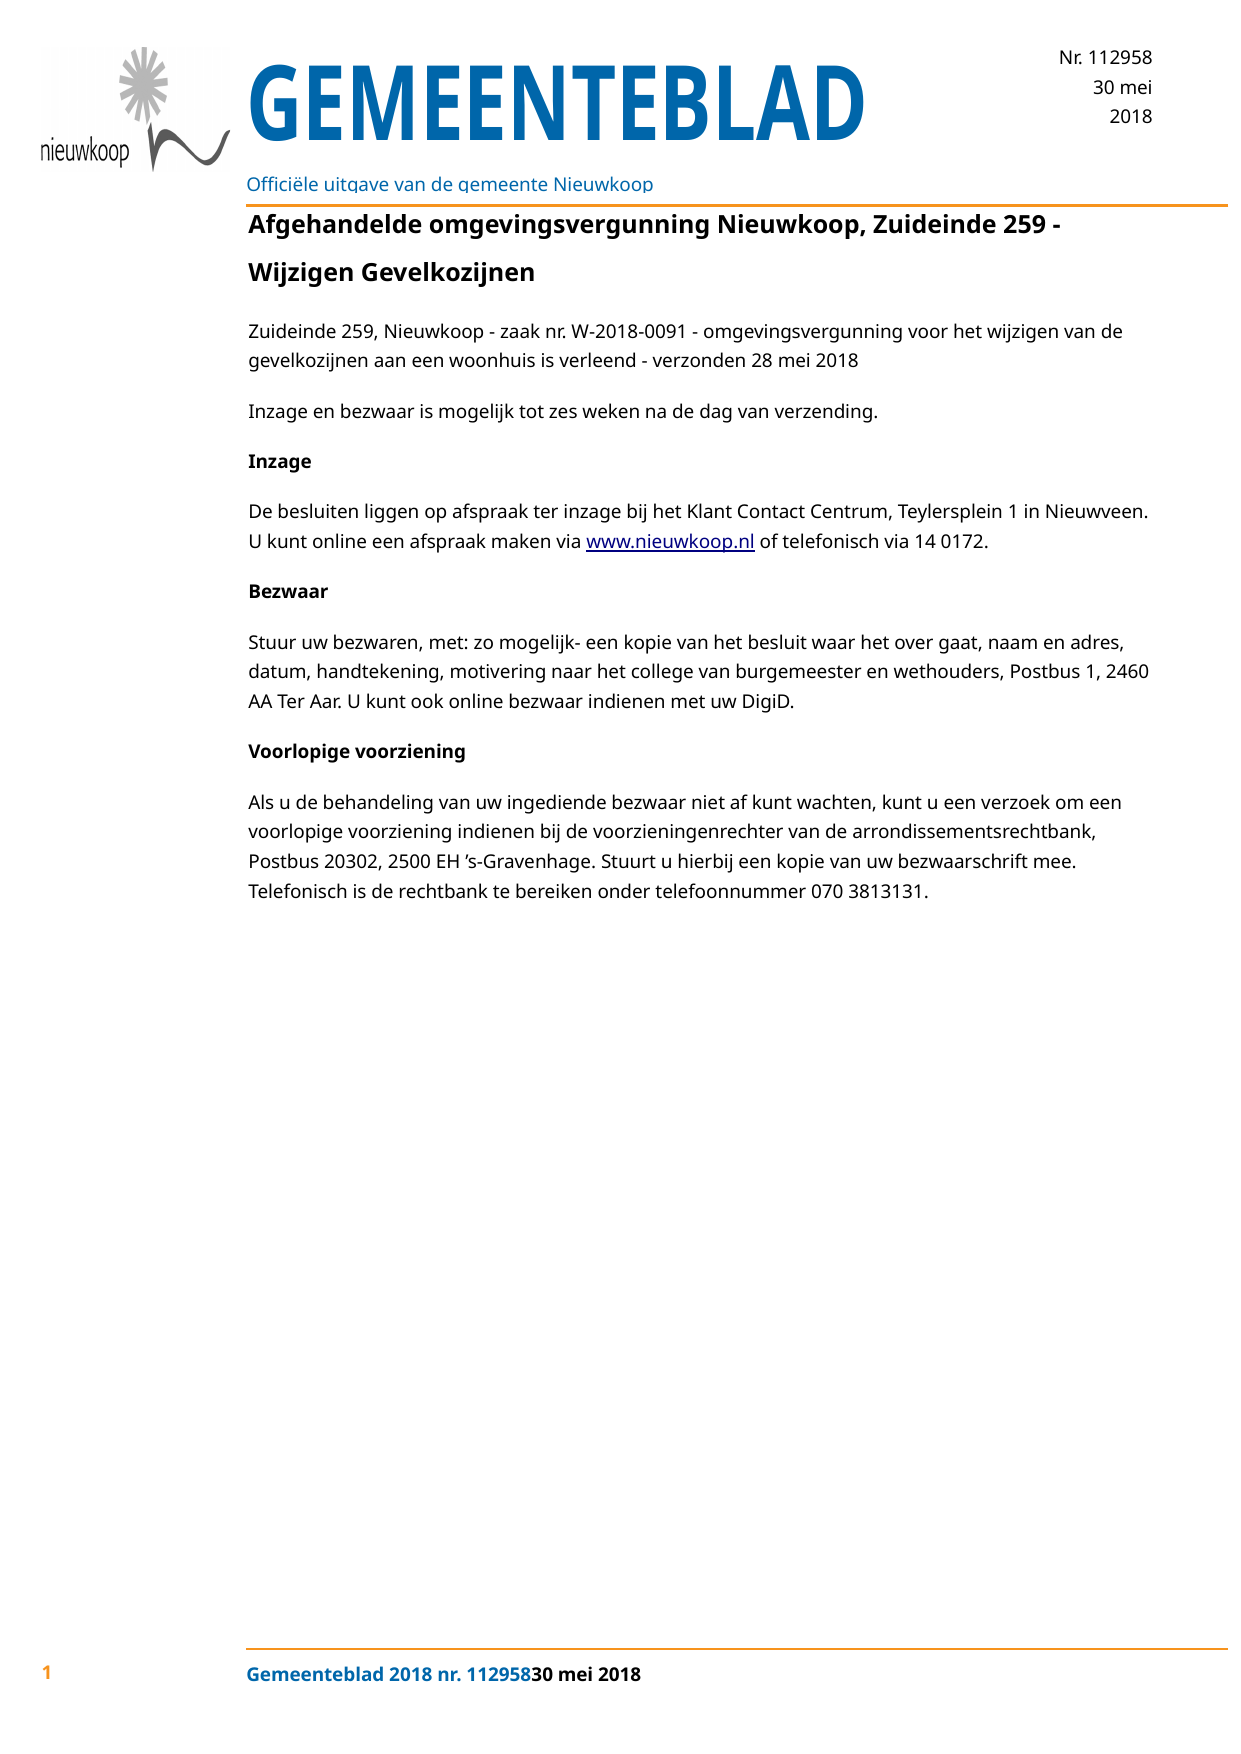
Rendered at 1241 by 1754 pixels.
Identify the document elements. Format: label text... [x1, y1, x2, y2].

text Stuur uw bezwaren, met: zo mogelijk- een kopie van het besluit waar het over gaat, naam en adres, datum, handtekening, motivering naar het college van burgemeester en wethouders, Postbus 1, 2460 AA Ter Aar. U kunt ook online bezwaar indienen met uw DigiD. [248, 629, 1152, 714]
text De besluiten liggen op afspraak ter inzage bij het Klant Contact Centrum, Teylersplein 1 in Nieuwveen. U kunt online een afspraak maken via www.nieuwkoop.nl of telefonisch via 14 0172. [248, 499, 1152, 554]
text Bezwaar [248, 579, 1152, 604]
text Zuideinde 259, Nieuwkoop - zaak nr. W-2018-0091 - omgevingsvergunning voor het wijzigen van de gevelkozijnen aan een woonhuis is verleend - verzonden 28 mei 2018 [248, 318, 1152, 373]
text Inzage en bezwaar is mogelijk tot zes weken na de dag van verzending. [248, 398, 1152, 424]
text Afgehandelde omgevingsvergunning Nieuwkoop, Zuideinde 259 - Wijzigen Gevelkozijnen [248, 207, 1152, 288]
text Als u de behandeling van uw ingediende bezwaar niet af kunt wachten, kunt u een verzoek om een voorlopige voorziening indienen bij de voorzieningenrechter van de arrondissementsrechtbank, Postbus 20302, 2500 EH ’s-Gravenhage. Stuurt u hierbij een kopie van uw bezwaarschrift mee. Telefonisch is de rechtbank te bereiken onder telefoonnummer 070 3813131. [248, 789, 1152, 904]
picture [41, 47, 231, 172]
text Voorlopige voorziening [248, 739, 1152, 764]
text Inzage [248, 448, 1152, 474]
